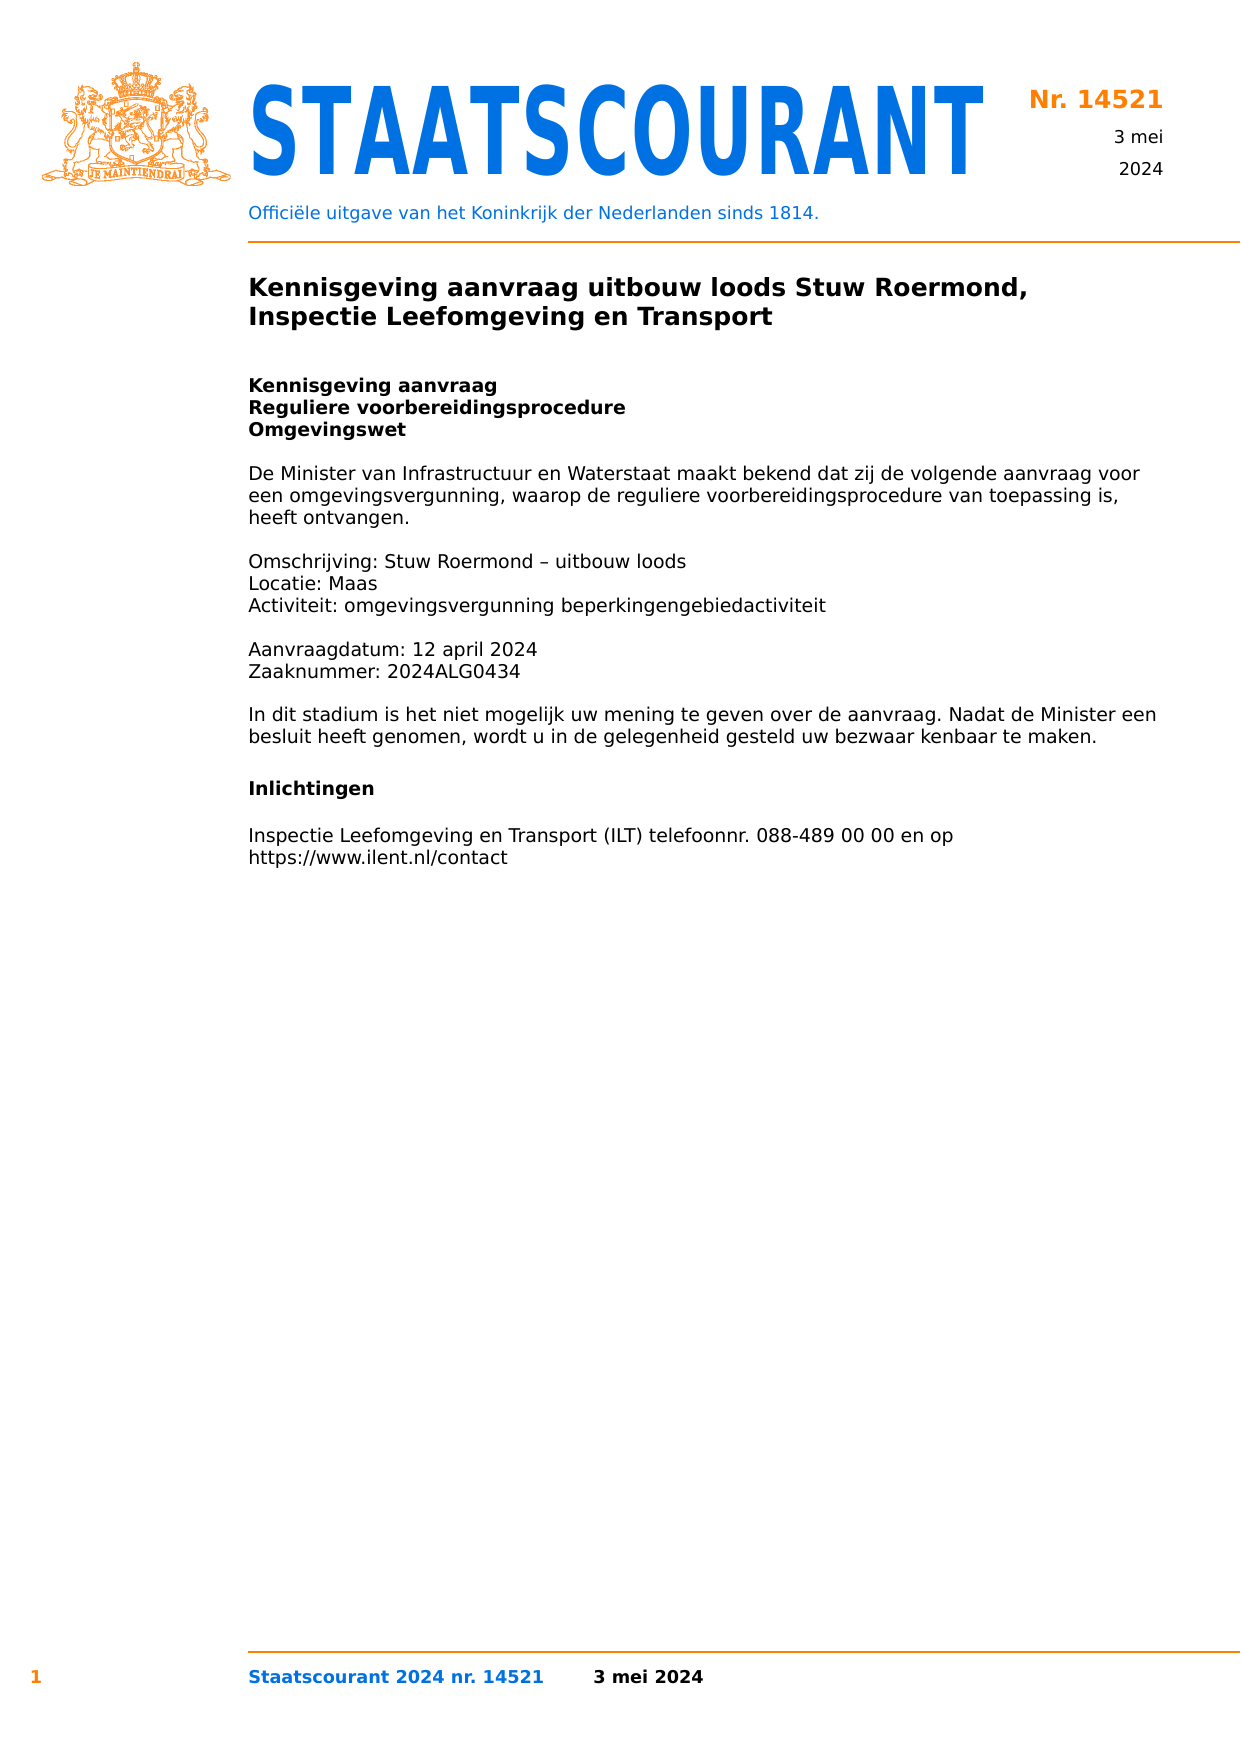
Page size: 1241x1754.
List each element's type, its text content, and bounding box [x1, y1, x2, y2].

text Activiteit: omgevingsvergunning beperkingengebiedactiviteit [248, 595, 1163, 617]
text Kennisgeving aanvraag [248, 375, 1163, 397]
subtitle Kennisgeving aanvraag uitbouw loods Stuw Roermond, Inspectie Leefomgeving en Transport [248, 273, 1163, 331]
text Omgevingswet [248, 419, 1163, 441]
table_header [25, 62, 248, 241]
table_cell 2024 [998, 153, 1240, 203]
text De Minister van Infrastructuur en Waterstaat maakt bekend dat zij de volgende aanvraag voor een omgevingsvergunning, waarop de reguliere voorbereidingsprocedure van toepassing is, heeft ontvangen. [248, 463, 1163, 529]
text In dit stadium is het niet mogelijk uw mening te geven over de aanvraag. Nadat de Minister een besluit heeft genomen, wordt u in de gelegenheid gesteld uw bezwaar kenbaar te maken. [248, 704, 1163, 748]
table_header STAATSCOURANT [248, 62, 998, 203]
table_header Nr. 14521 [998, 62, 1240, 121]
text Locatie: Maas [248, 573, 1163, 595]
text Reguliere voorbereidingsprocedure [248, 397, 1163, 419]
table_cell Officiële uitgave van het Koninkrijk der Nederlanden sinds 1814. [248, 203, 1240, 241]
text Zaaknummer: 2024ALG0434 [248, 661, 1163, 682]
picture [41, 62, 231, 186]
text Omschrijving: Stuw Roermond – uitbouw loods [248, 551, 1163, 573]
text Inspectie Leefomgeving en Transport (ILT) telefoonnr. 088-489 00 00 en op https://www.ilent.nl/contact [248, 825, 1163, 869]
table_cell 3 mei [998, 121, 1240, 153]
subtitle Inlichtingen [248, 778, 1163, 800]
text Aanvraagdatum: 12 april 2024 [248, 638, 1163, 661]
